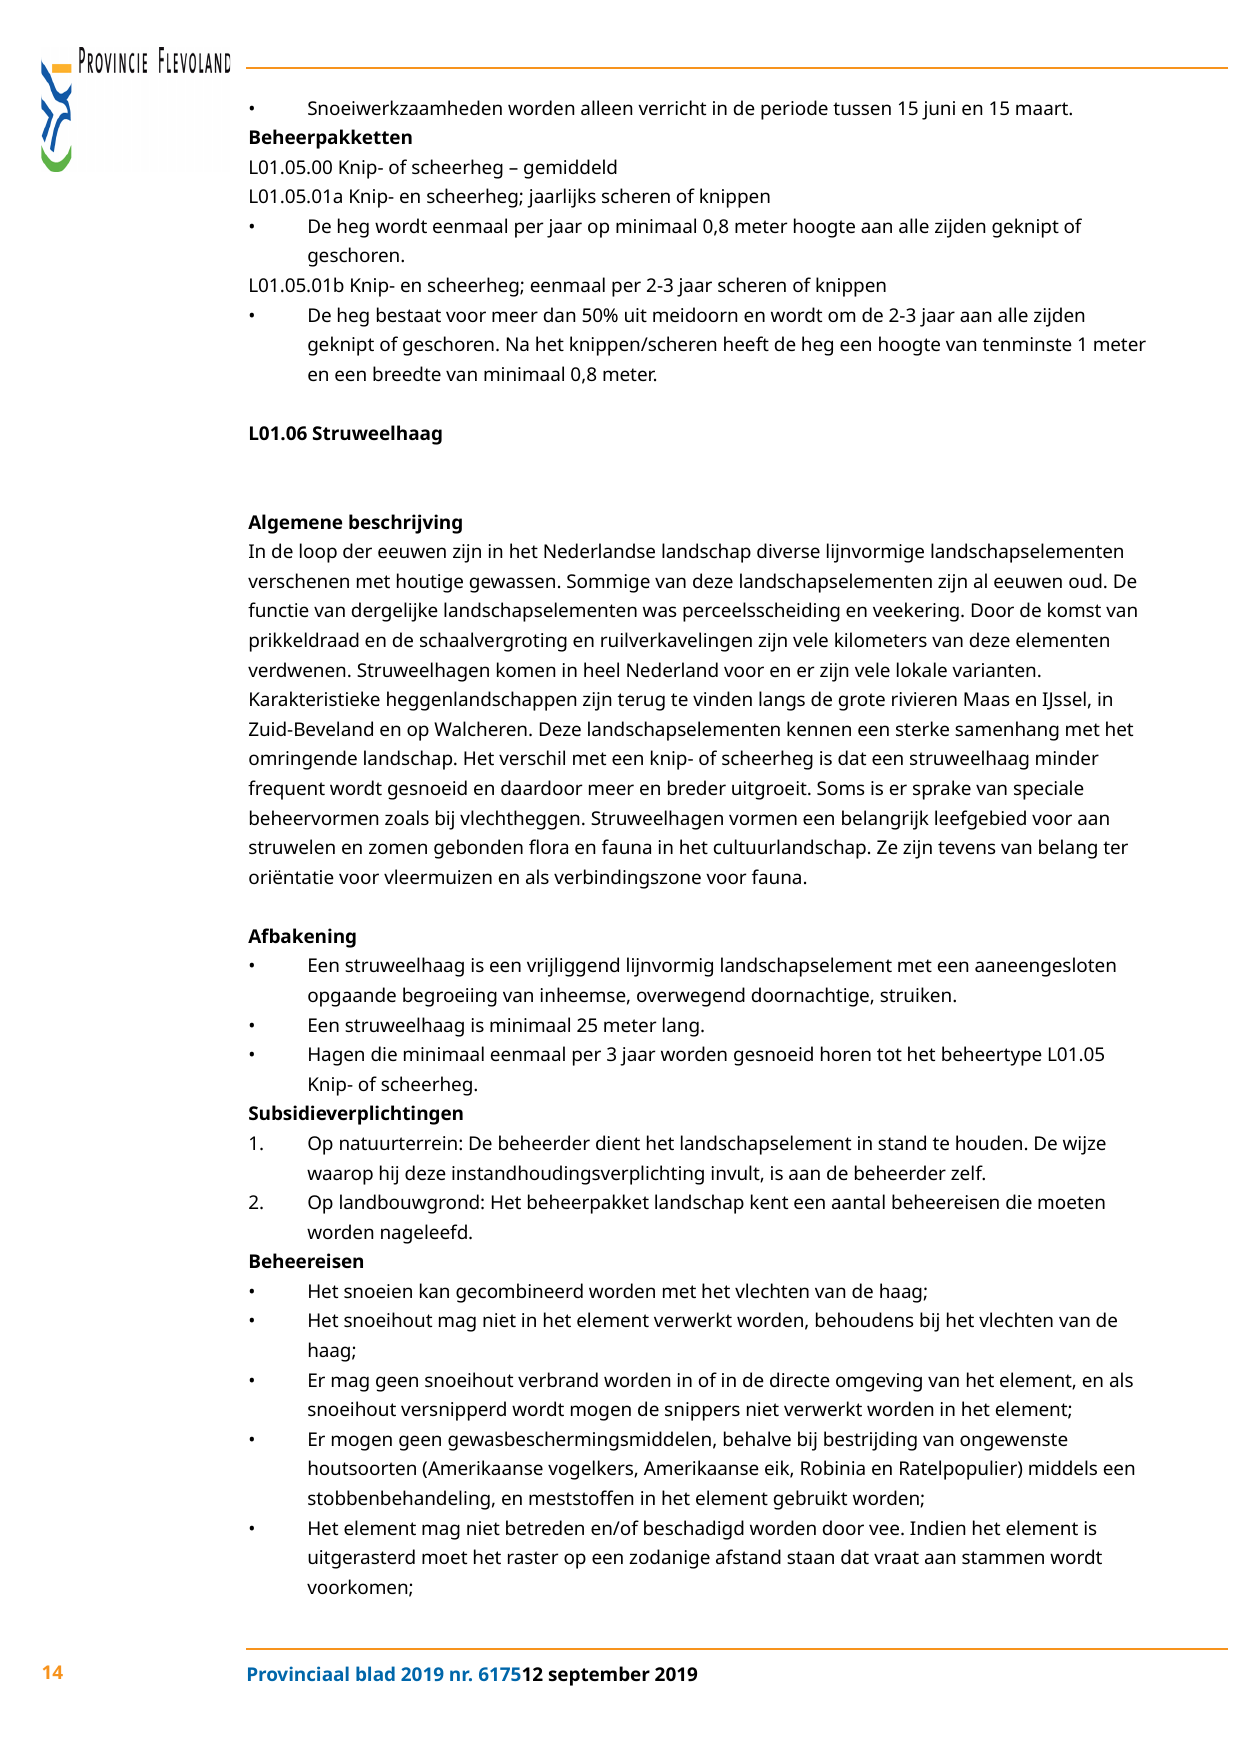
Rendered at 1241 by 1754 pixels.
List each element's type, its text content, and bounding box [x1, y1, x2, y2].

list Er mag geen snoeihout verbrand worden in of in de directe omgeving van het element, en als snoeihout versnipperd wordt mogen de snippers niet verwerkt worden in het element; [248, 1367, 1152, 1422]
text L01.06 Struweelhaag [248, 420, 1152, 446]
text Beheereisen [248, 1248, 1152, 1274]
list Een struweelhaag is minimaal 25 meter lang. [248, 1012, 1152, 1038]
list Op landbouwgrond: Het beheerpakket landschap kent een aantal beheereisen die moeten worden nageleefd. [248, 1189, 1152, 1245]
text L01.05.01a Knip- en scheerheg; jaarlijks scheren of knippen [248, 183, 1152, 209]
list Hagen die minimaal eenmaal per 3 jaar worden gesnoeid horen tot het beheertype L01.05 Knip- of scheerheg. [248, 1041, 1152, 1097]
list Het snoeien kan gecombineerd worden met het vlechten van de haag; [248, 1278, 1152, 1304]
list Een struweelhaag is een vrijliggend lijnvormig landschapselement met een aaneengesloten opgaande begroeiing van inheemse, overwegend doornachtige, struiken. [248, 953, 1152, 1008]
text Subsidieverplichtingen [248, 1101, 1152, 1126]
list Snoeiwerkzaamheden worden alleen verricht in de periode tussen 15 juni en 15 maart. [248, 95, 1152, 121]
list Er mogen geen gewasbeschermingsmiddelen, behalve bij bestrijding van ongewenste houtsoorten (Amerikaanse vogelkers, Amerikaanse eik, Robinia en Ratelpopulier) middels een stobbenbehandeling, en meststoffen in het element gebruikt worden; [248, 1426, 1152, 1511]
list Het element mag niet betreden en/of beschadigd worden door vee. Indien het element is uitgerasterd moet het raster op een zodanige afstand staan dat vraat aan stammen wordt voorkomen; [248, 1515, 1152, 1600]
list Het snoeihout mag niet in het element verwerkt worden, behoudens bij het vlechten van de haag; [248, 1308, 1152, 1363]
list De heg wordt eenmaal per jaar op minimaal 0,8 meter hoogte aan alle zijden geknipt of geschoren. [248, 213, 1152, 268]
list Op natuurterrein: De beheerder dient het landschapselement in stand te houden. De wijze waarop hij deze instandhoudingsverplichting invult, is aan de beheerder zelf. [248, 1130, 1152, 1186]
text Beheerpakketten [248, 124, 1152, 150]
picture [41, 47, 231, 172]
text Afbakening [248, 923, 1152, 949]
text Algemene beschrijving [248, 509, 1152, 535]
text In de loop der eeuwen zijn in het Nederlandse landschap diverse lijnvormige landschapselementen verschenen met houtige gewassen. Sommige van deze landschapselementen zijn al eeuwen oud. De functie van dergelijke landschapselementen was perceelsscheiding en veekering. Door de komst van prikkeldraad en de schaalvergroting en ruilverkavelingen zijn vele kilometers van deze elementen verdwenen. Struweelhagen komen in heel Nederland voor en er zijn vele lokale varianten. Karakteristieke heggenlandschappen zijn terug te vinden langs de grote rivieren Maas en IJssel, in Zuid-Beveland en op Walcheren. Deze landschapselementen kennen een sterke samenhang met het omringende landschap. Het verschil met een knip- of scheerheg is dat een struweelhaag minder frequent wordt gesnoeid en daardoor meer en breder uitgroeit. Soms is er sprake van speciale beheervormen zoals bij vlechtheggen. Struweelhagen vormen een belangrijk leefgebied voor aan struwelen en zomen gebonden flora en fauna in het cultuurlandschap. Ze zijn tevens van belang ter oriëntatie voor vleermuizen en als verbindingszone voor fauna. [248, 538, 1152, 890]
text L01.05.01b Knip- en scheerheg; eenmaal per 2-3 jaar scheren of knippen [248, 272, 1152, 298]
text L01.05.00 Knip- of scheerheg – gemiddeld [248, 154, 1152, 180]
list De heg bestaat voor meer dan 50% uit meidoorn en wordt om de 2-3 jaar aan alle zijden geknipt of geschoren. Na het knippen/scheren heeft de heg een hoogte van tenminste 1 meter en een breedte van minimaal 0,8 meter. [248, 302, 1152, 387]
